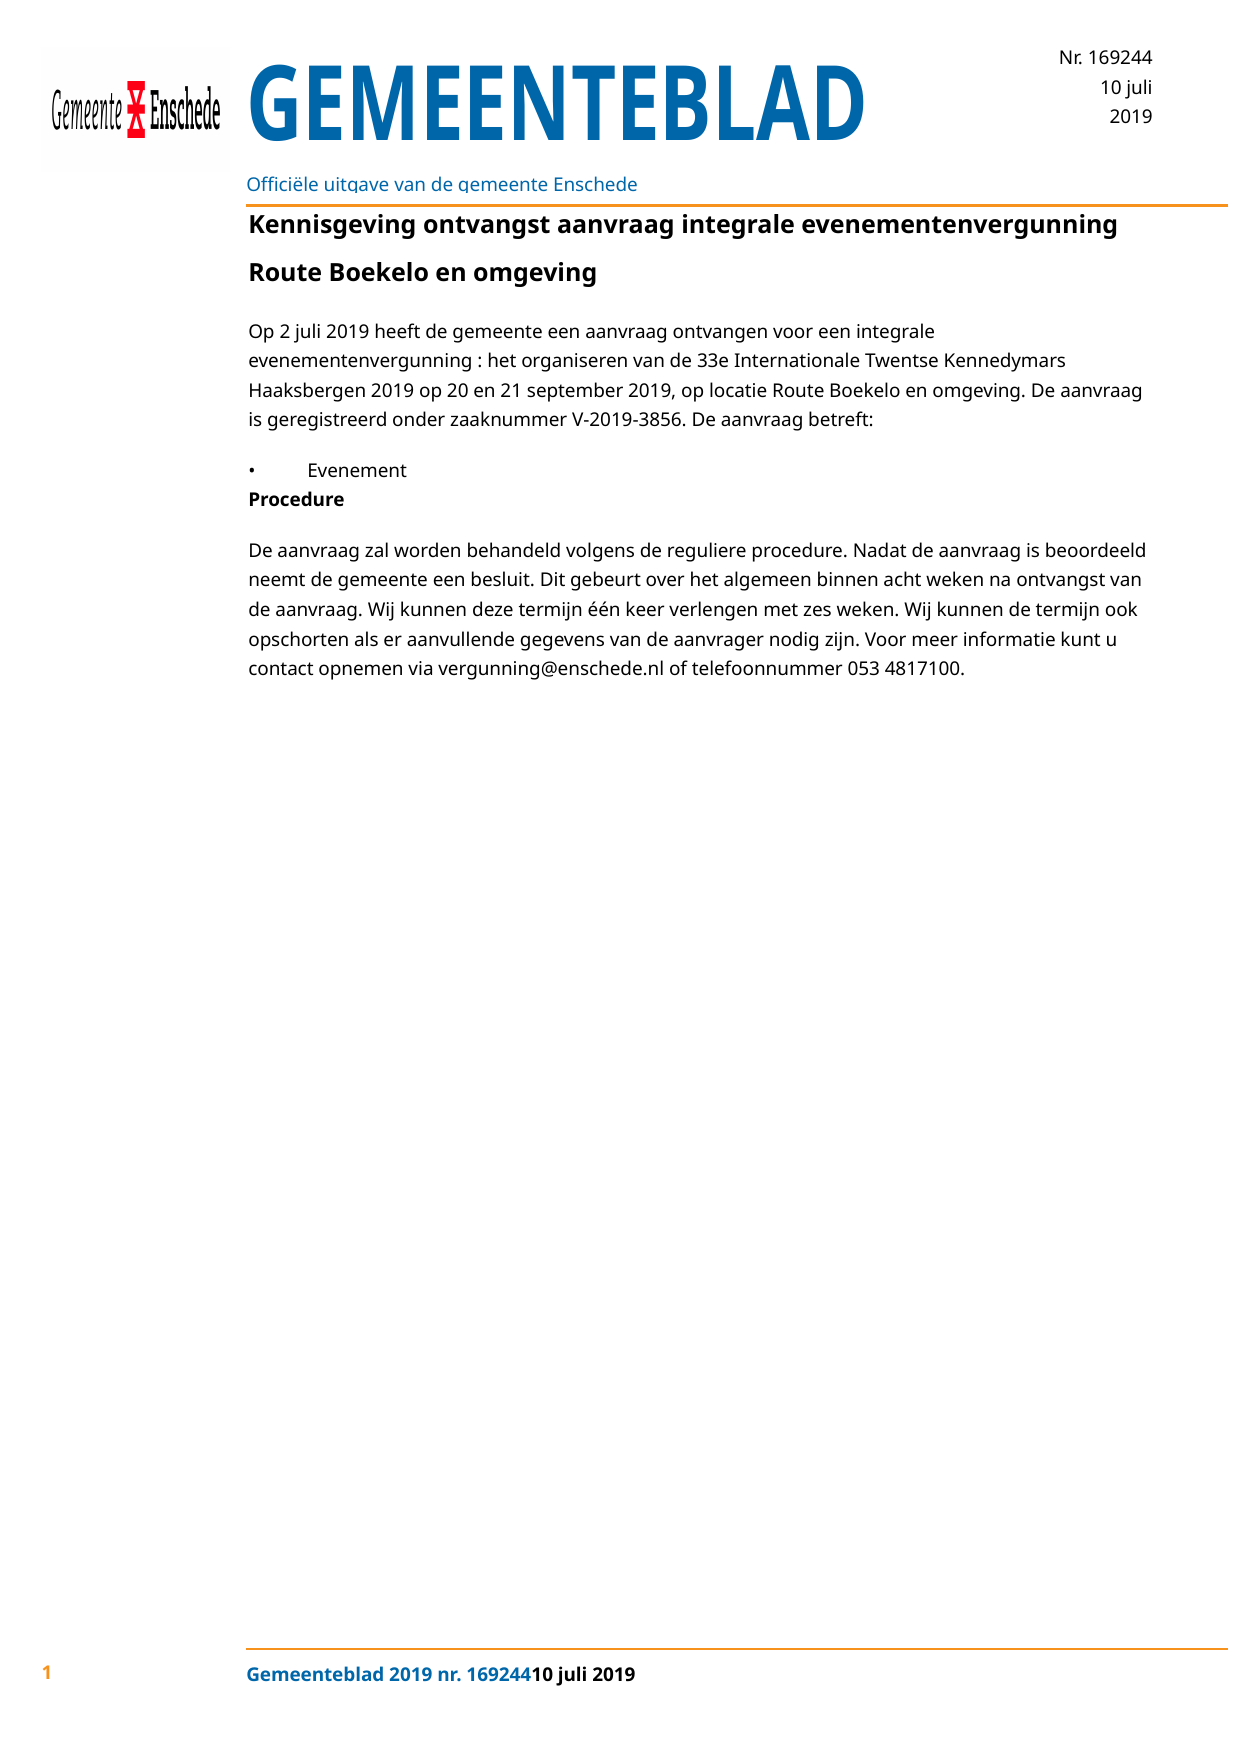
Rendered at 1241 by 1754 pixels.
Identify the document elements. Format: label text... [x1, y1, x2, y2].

text Procedure [248, 487, 1152, 512]
list Evenement [248, 457, 1152, 483]
text Op 2 juli 2019 heeft de gemeente een aanvraag ontvangen voor een integrale evenementenvergunning : het organiseren van de 33e Internationale Twentse Kennedymars Haaksbergen 2019 op 20 en 21 september 2019, op locatie Route Boekelo en omgeving. De aanvraag is geregistreerd onder zaaknummer V-2019-3856. De aanvraag betreft: [248, 318, 1152, 432]
text De aanvraag zal worden behandeld volgens de reguliere procedure. Nadat de aanvraag is beoordeeld neemt de gemeente een besluit. Dit gebeurt over het algemeen binnen acht weken na ontvangst van de aanvraag. Wij kunnen deze termijn één keer verlengen met zes weken. Wij kunnen de termijn ook opschorten als er aanvullende gegevens van de aanvrager nodig zijn. Voor meer informatie kunt u contact opnemen via vergunning@enschede.nl of telefoonnummer 053 4817100. [248, 537, 1152, 681]
picture [41, 47, 231, 172]
text Kennisgeving ontvangst aanvraag integrale evenementenvergunning Route Boekelo en omgeving [248, 207, 1152, 288]
